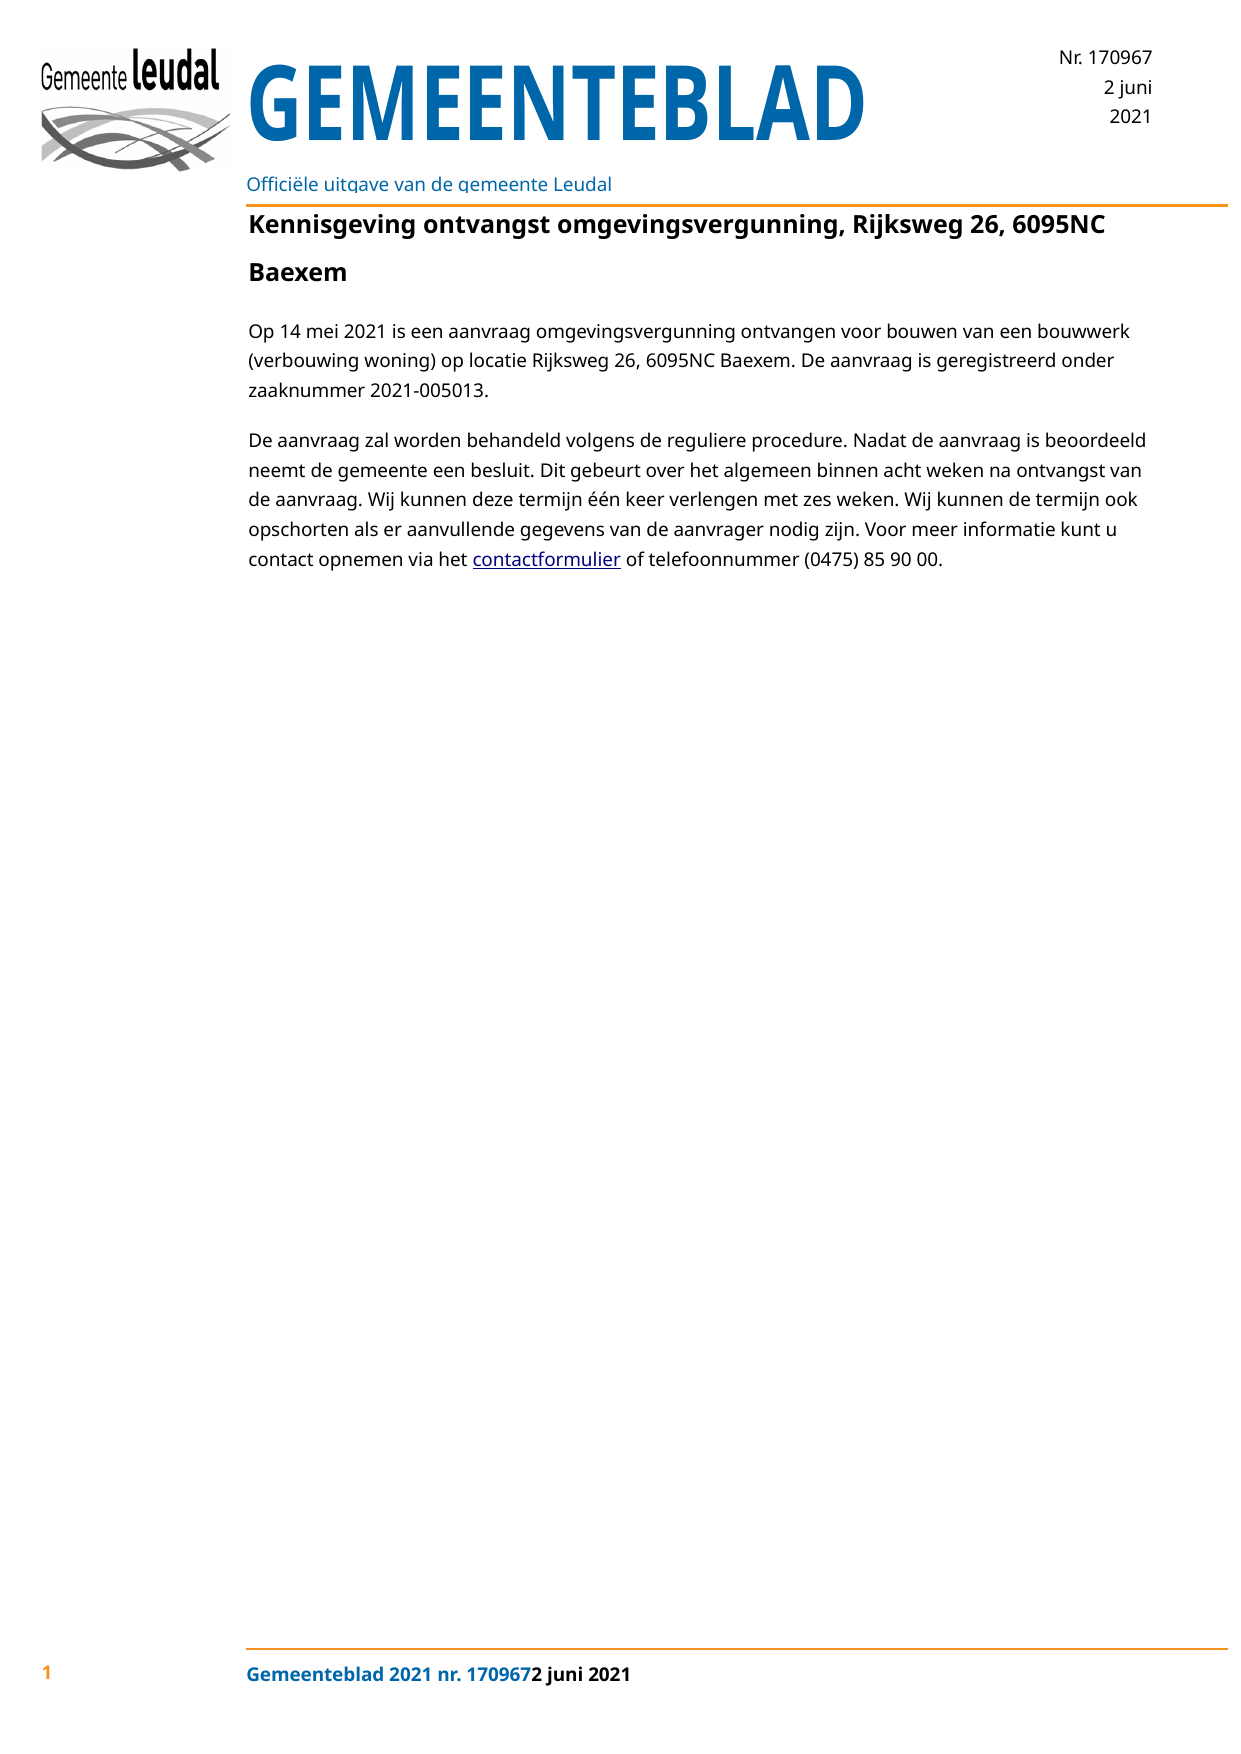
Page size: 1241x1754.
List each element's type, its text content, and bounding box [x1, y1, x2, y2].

text Kennisgeving ontvangst omgevingsvergunning, Rijksweg 26, 6095NC Baexem [248, 207, 1152, 288]
text Op 14 mei 2021 is een aanvraag omgevingsvergunning ontvangen voor bouwen van een bouwwerk (verbouwing woning) op locatie Rijksweg 26, 6095NC Baexem. De aanvraag is geregistreerd onder zaaknummer 2021-005013. [248, 318, 1152, 403]
text De aanvraag zal worden behandeld volgens de reguliere procedure. Nadat de aanvraag is beoordeeld neemt de gemeente een besluit. Dit gebeurt over het algemeen binnen acht weken na ontvangst van de aanvraag. Wij kunnen deze termijn één keer verlengen met zes weken. Wij kunnen de termijn ook opschorten als er aanvullende gegevens van de aanvrager nodig zijn. Voor meer informatie kunt u contact opnemen via het contactformulier of telefoonnummer (0475) 85 90 00. [248, 427, 1152, 572]
picture [41, 47, 231, 172]
